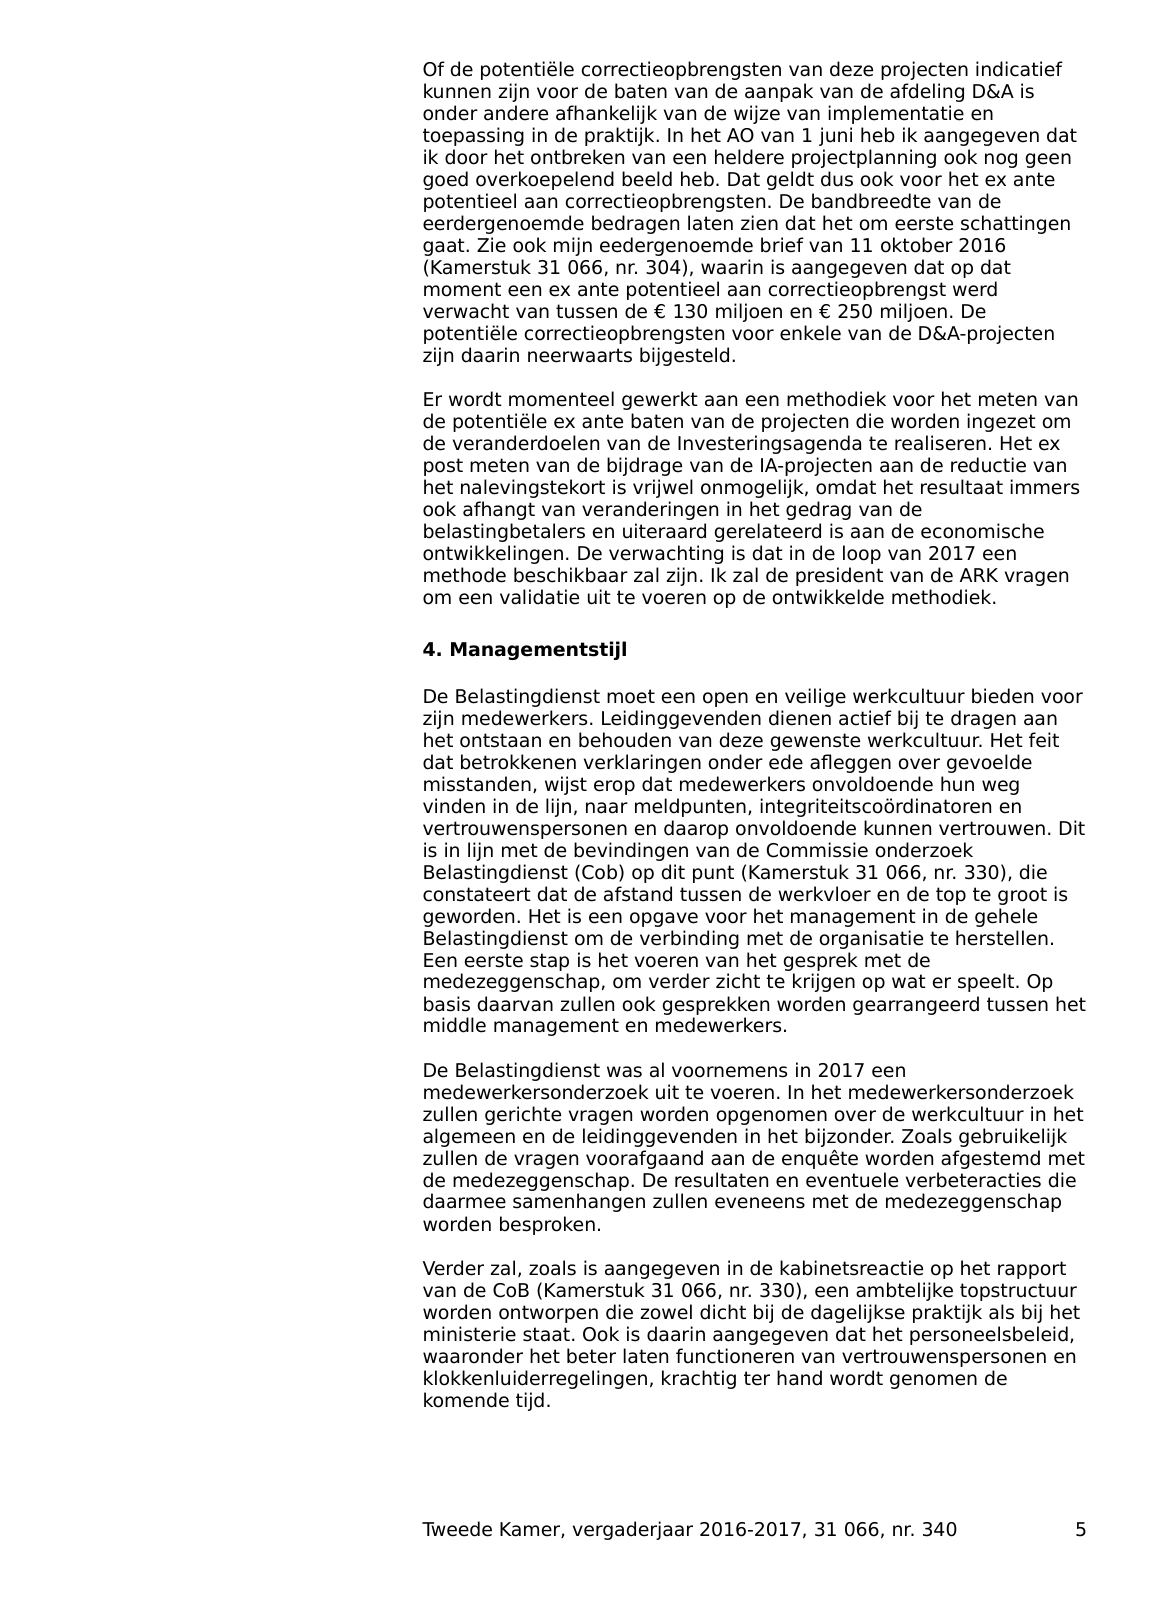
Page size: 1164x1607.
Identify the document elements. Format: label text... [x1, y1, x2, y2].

text De Belastingdienst was al voornemens in 2017 een medewerkersonderzoek uit te voeren. In het medewerkersonderzoek zullen gerichte vragen worden opgenomen over de werkcultuur in het algemeen en de leidinggevenden in het bijzonder. Zoals gebruikelijk zullen de vragen voorafgaand aan de enquête worden afgestemd met de medezeggenschap. De resultaten en eventuele verbeteracties die daarmee samenhangen zullen eveneens met de medezeggenschap worden besproken. [422, 1059, 1087, 1235]
text Of de potentiële correctieopbrengsten van deze projecten indicatief kunnen zijn voor de baten van de aanpak van de afdeling D&A is onder andere afhankelijk van de wijze van implementatie en toepassing in de praktijk. In het AO van 1 juni heb ik aangegeven dat ik door het ontbreken van een heldere projectplanning ook nog geen goed overkoepelend beeld heb. Dat geldt dus ook voor het ex ante potentieel aan correctieopbrengsten. De bandbreedte van de eerdergenoemde bedragen laten zien dat het om eerste schattingen gaat. Zie ook mijn eedergenoemde brief van 11 oktober 2016 (Kamerstuk 31 066, nr. 304), waarin is aangegeven dat op dat moment een ex ante potentieel aan correctieopbrengst werd verwacht van tussen de € 130 miljoen en € 250 miljoen. De potentiële correctieopbrengsten voor enkele van de D&A-projecten zijn daarin neerwaarts bijgesteld. [422, 59, 1087, 367]
text Verder zal, zoals is aangegeven in de kabinetsreactie op het rapport van de CoB (Kamerstuk 31 066, nr. 330), een ambtelijke topstructuur worden ontworpen die zowel dicht bij de dagelijkse praktijk als bij het ministerie staat. Ook is daarin aangegeven dat het personeelsbeleid, waaronder het beter laten functioneren van vertrouwenspersonen en klokkenluiderregelingen, krachtig ter hand wordt genomen de komende tijd. [422, 1258, 1087, 1411]
subtitle 4. Managementstijl [422, 639, 1087, 661]
text Er wordt momenteel gewerkt aan een methodiek voor het meten van de potentiële ex ante baten van de projecten die worden ingezet om de veranderdoelen van de Investeringsagenda te realiseren. Het ex post meten van de bijdrage van de IA-projecten aan de reductie van het nalevingstekort is vrijwel onmogelijk, omdat het resultaat immers ook afhangt van veranderingen in het gedrag van de belastingbetalers en uiteraard gerelateerd is aan de economische ontwikkelingen. De verwachting is dat in de loop van 2017 een methode beschikbaar zal zijn. Ik zal de president van de ARK vragen om een validatie uit te voeren op de ontwikkelde methodiek. [422, 389, 1087, 609]
text De Belastingdienst moet een open en veilige werkcultuur bieden voor zijn medewerkers. Leidinggevenden dienen actief bij te dragen aan het ontstaan en behouden van deze gewenste werkcultuur. Het feit dat betrokkenen verklaringen onder ede afleggen over gevoelde misstanden, wijst erop dat medewerkers onvoldoende hun weg vinden in de lijn, naar meldpunten, integriteitscoördinatoren en vertrouwenspersonen en daarop onvoldoende kunnen vertrouwen. Dit is in lijn met de bevindingen van de Commissie onderzoek Belastingdienst (Cob) op dit punt (Kamerstuk 31 066, nr. 330), die constateert dat de afstand tussen de werkvloer en de top te groot is geworden. Het is een opgave voor het management in de gehele Belastingdienst om de verbinding met de organisatie te herstellen. Een eerste stap is het voeren van het gesprek met de medezeggenschap, om verder zicht te krijgen op wat er speelt. Op basis daarvan zullen ook gesprekken worden gearrangeerd tussen het middle management en medewerkers. [422, 686, 1087, 1037]
